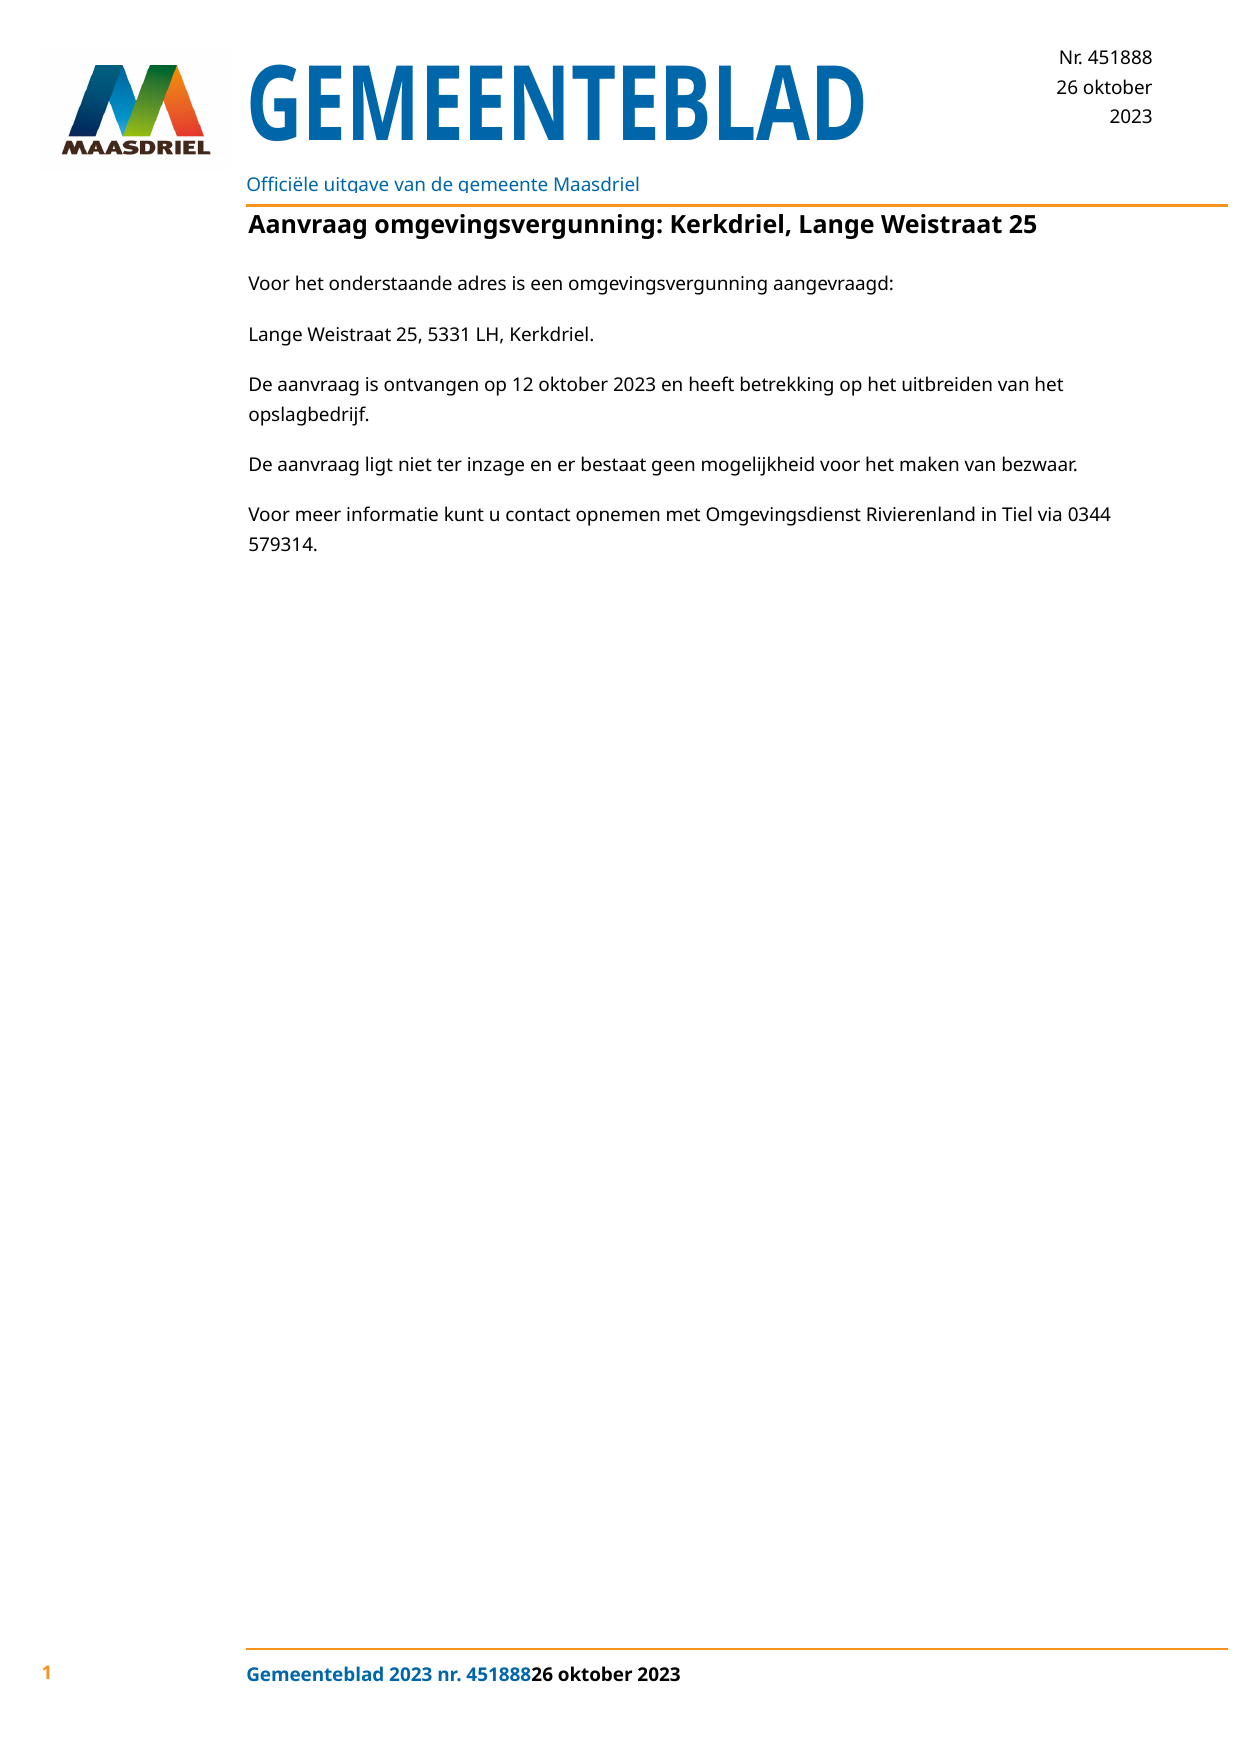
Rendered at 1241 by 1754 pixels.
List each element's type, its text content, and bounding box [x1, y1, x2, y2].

text Lange Weistraat 25, 5331 LH, Kerkdriel. [248, 321, 1152, 346]
picture [41, 47, 231, 172]
text Voor het onderstaande adres is een omgevingsvergunning aangevraagd: [248, 270, 1152, 296]
text Voor meer informatie kunt u contact opnemen met Omgevingsdienst Rivierenland in Tiel via 0344 579314. [248, 502, 1152, 557]
text De aanvraag ligt niet ter inzage en er bestaat geen mogelijkheid voor het maken van bezwaar. [248, 451, 1152, 477]
text De aanvraag is ontvangen op 12 oktober 2023 en heeft betrekking op het uitbreiden van het opslagbedrijf. [248, 371, 1152, 426]
text Aanvraag omgevingsvergunning: Kerkdriel, Lange Weistraat 25 [248, 207, 1152, 241]
